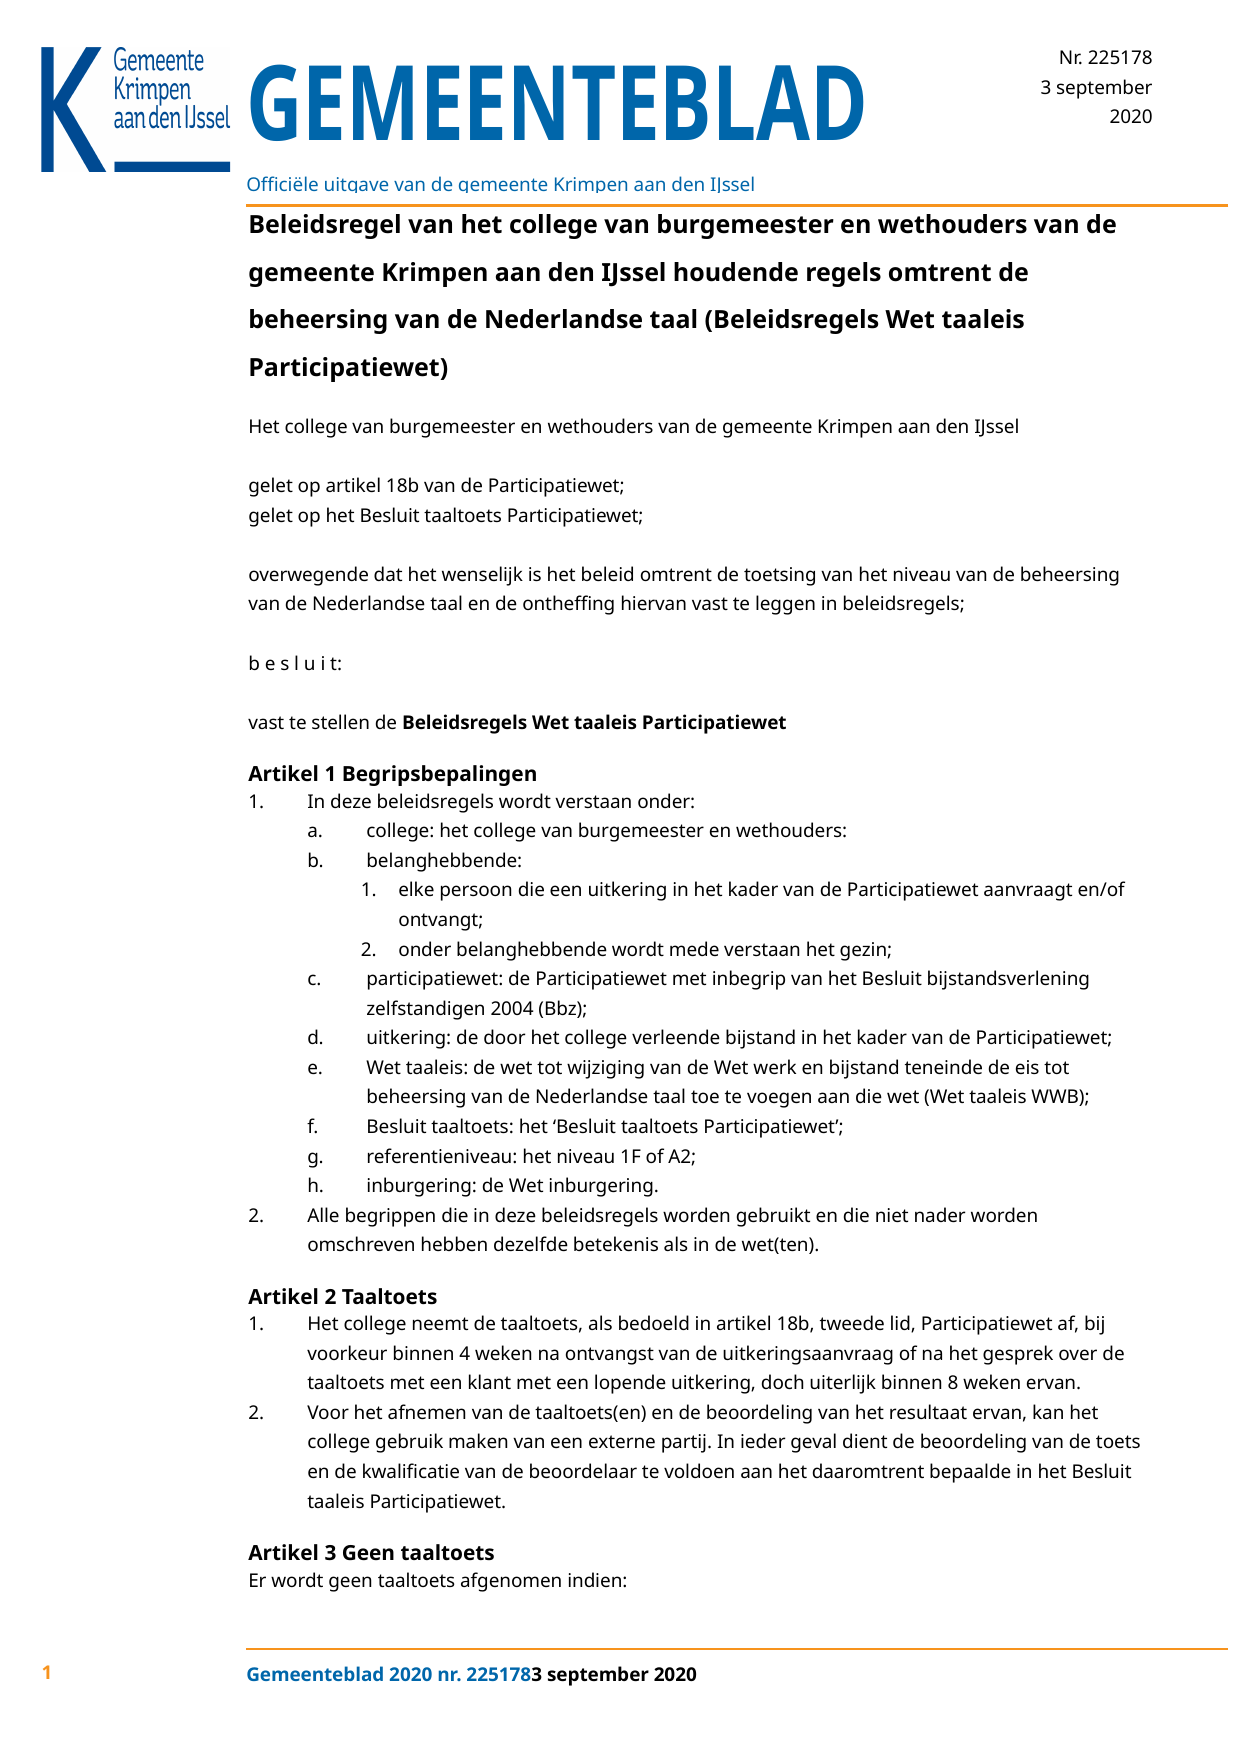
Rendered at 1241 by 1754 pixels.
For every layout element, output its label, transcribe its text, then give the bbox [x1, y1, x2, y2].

text Artikel 2 Taaltoets [248, 1282, 1152, 1310]
list Alle begrippen die in deze beleidsregels worden gebruikt en die niet nader worden omschreven hebben dezelfde betekenis als in de wet(ten). [248, 1202, 1152, 1257]
text gelet op artikel 18b van de Participatiewet; [248, 472, 1152, 498]
list uitkering: de door het college verleende bijstand in het kader van de Participatiewet; [307, 1024, 1152, 1050]
text Artikel 3 Geen taaltoets [248, 1538, 1152, 1567]
list belanghebbende: [307, 847, 1152, 873]
text overwegende dat het wenselijk is het beleid omtrent de toetsing van het niveau van de beheersing van de Nederlandse taal en de ontheffing hiervan vast te leggen in beleidsregels; [248, 561, 1152, 616]
picture [41, 47, 231, 172]
text b e s l u i t: [248, 650, 1152, 676]
list onder belanghebbende wordt mede verstaan het gezin; [361, 936, 1152, 961]
list In deze beleidsregels wordt verstaan onder: [248, 788, 1152, 813]
list Besluit taaltoets: het ‘Besluit taaltoets Participatiewet’; [307, 1113, 1152, 1139]
text vast te stellen de Beleidsregels Wet taaleis Participatiewet [248, 709, 1152, 735]
list participatiewet: de Participatiewet met inbegrip van het Besluit bijstandsverlening zelfstandigen 2004 (Bbz); [307, 965, 1152, 1021]
text Beleidsregel van het college van burgemeester en wethouders van de gemeente Krimpen aan den IJssel houdende regels omtrent de beheersing van de Nederlandse taal (Beleidsregels Wet taaleis Participatiewet) [248, 207, 1152, 384]
text Er wordt geen taaltoets afgenomen indien: [248, 1567, 1152, 1592]
list college: het college van burgemeester en wethouders: [307, 817, 1152, 843]
list Voor het afnemen van de taaltoets(en) en de beoordeling van het resultaat ervan, kan het college gebruik maken van een externe partij. In ieder geval dient de beoordeling van de toets en de kwalificatie van de beoordelaar te voldoen aan het daaromtrent bepaalde in het Besluit taaleis Participatiewet. [248, 1399, 1152, 1514]
text Het college van burgemeester en wethouders van de gemeente Krimpen aan den IJssel [248, 413, 1152, 439]
text gelet op het Besluit taaltoets Participatiewet; [248, 502, 1152, 528]
list elke persoon die een uitkering in het kader van de Participatiewet aanvraagt en/of ontvangt; [361, 877, 1152, 932]
list inburgering: de Wet inburgering. [307, 1172, 1152, 1198]
text Artikel 1 Begripsbepalingen [248, 759, 1152, 788]
list referentieniveau: het niveau 1F of A2; [307, 1143, 1152, 1168]
list Het college neemt de taaltoets, als bedoeld in artikel 18b, tweede lid, Participatiewet af, bij voorkeur binnen 4 weken na ontvangst van de uitkeringsaanvraag of na het gesprek over de taaltoets met een klant met een lopende uitkering, doch uiterlijk binnen 8 weken ervan. [248, 1310, 1152, 1395]
list Wet taaleis: de wet tot wijziging van de Wet werk en bijstand teneinde de eis tot beheersing van de Nederlandse taal toe te voegen aan die wet (Wet taaleis WWB); [307, 1054, 1152, 1109]
